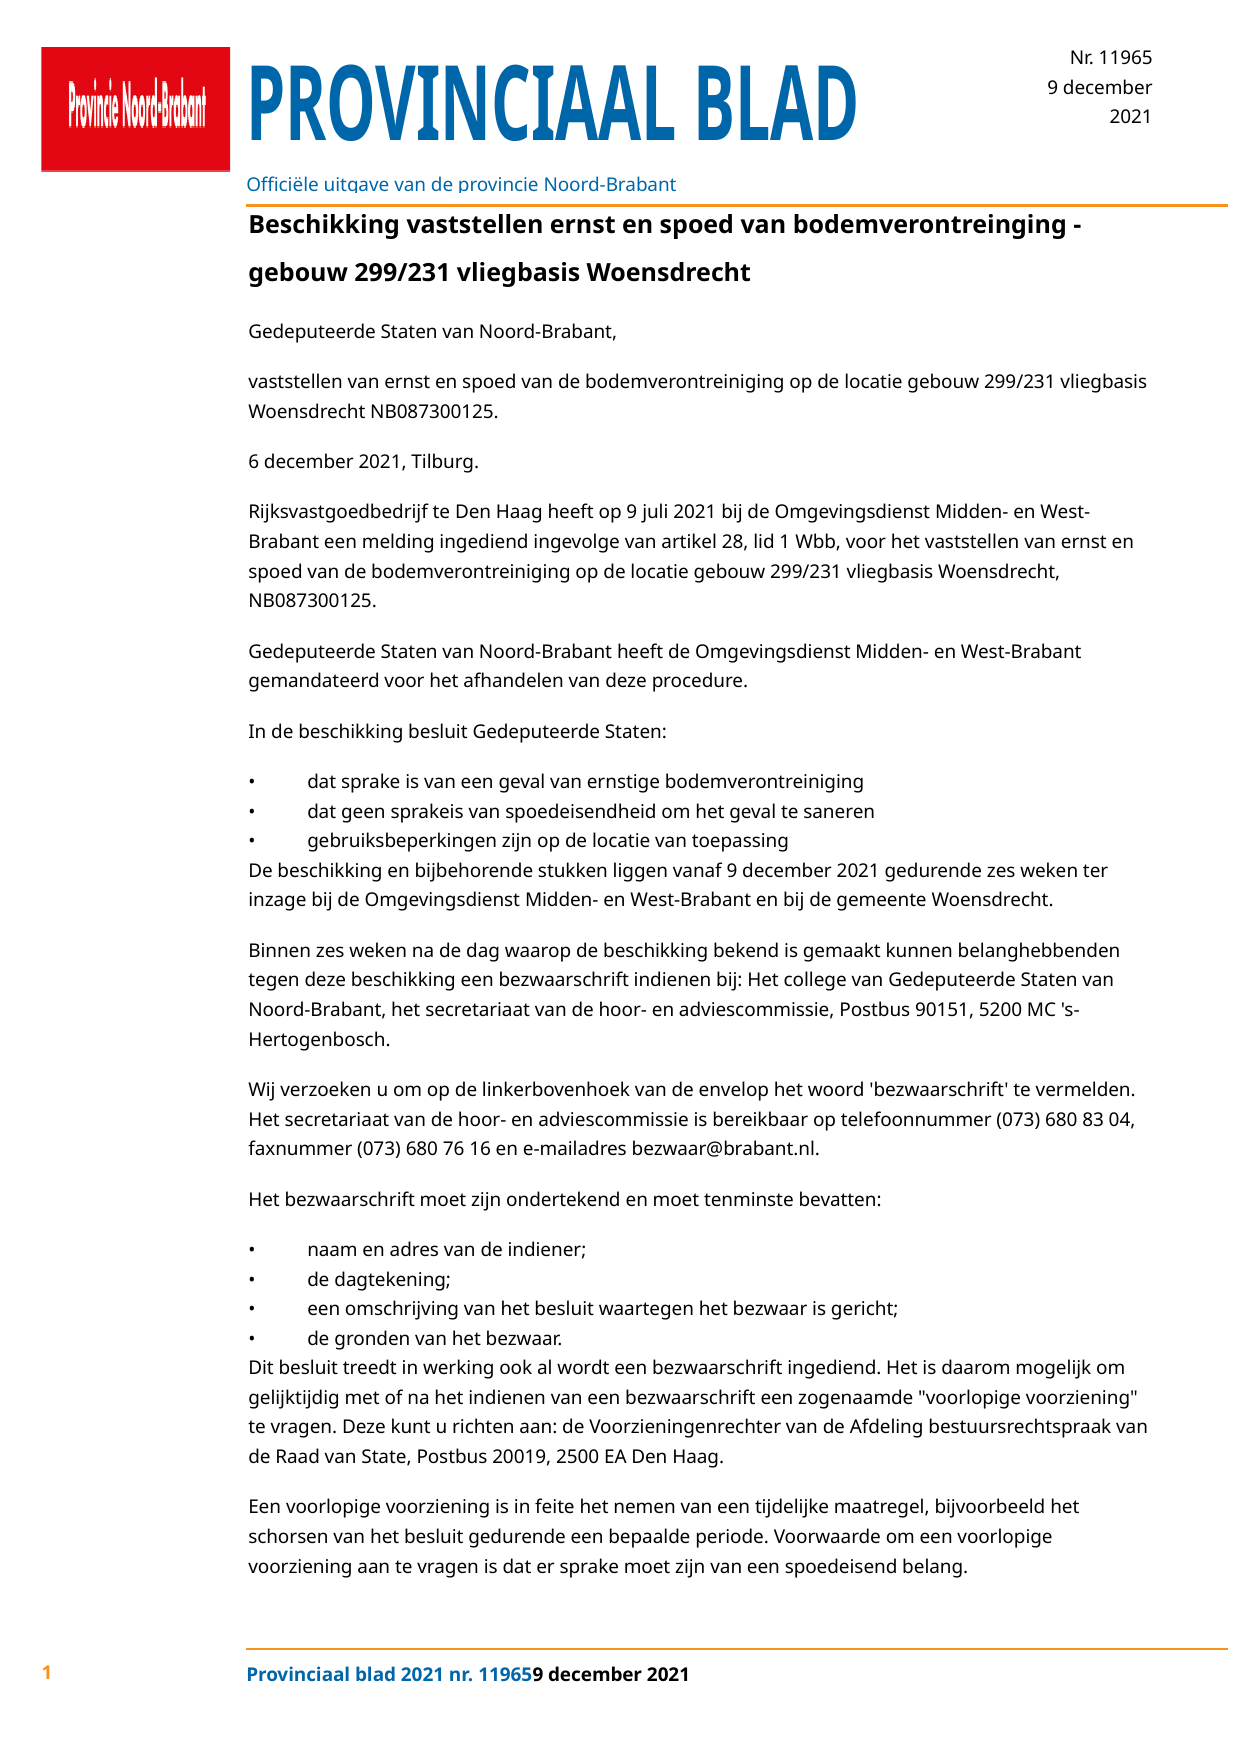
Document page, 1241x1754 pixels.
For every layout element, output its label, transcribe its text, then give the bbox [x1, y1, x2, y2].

list de gronden van het bezwaar. [248, 1325, 1152, 1351]
text In de beschikking besluit Gedeputeerde Staten: [248, 718, 1152, 744]
text 6 december 2021, Tilburg. [248, 448, 1152, 474]
text Rijksvastgoedbedrijf te Den Haag heeft op 9 juli 2021 bij de Omgevingsdienst Midden- en West-Brabant een melding ingediend ingevolge van artikel 28, lid 1 Wbb, voor het vaststellen van ernst en spoed van de bodemverontreiniging op de locatie gebouw 299/231 vliegbasis Woensdrecht, NB087300125. [248, 499, 1152, 613]
list dat sprake is van een geval van ernstige bodemverontreiniging [248, 768, 1152, 794]
text Binnen zes weken na de dag waarop de beschikking bekend is gemaakt kunnen belanghebbenden tegen deze beschikking een bezwaarschrift indienen bij: Het college van Gedeputeerde Staten van Noord-Brabant, het secretariaat van de hoor- en adviescommissie, Postbus 90151, 5200 MC 's-Hertogenbosch. [248, 937, 1152, 1052]
text Gedeputeerde Staten van Noord-Brabant, [248, 318, 1152, 344]
text Gedeputeerde Staten van Noord-Brabant heeft de Omgevingsdienst Midden- en West-Brabant gemandateerd voor het afhandelen van deze procedure. [248, 638, 1152, 693]
text De beschikking en bijbehorende stukken liggen vanaf 9 december 2021 gedurende zes weken ter inzage bij de Omgevingsdienst Midden- en West-Brabant en bij de gemeente Woensdrecht. [248, 857, 1152, 912]
text Wij verzoeken u om op de linkerbovenhoek van de envelop het woord 'bezwaarschrift' te vermelden. Het secretariaat van de hoor- en adviescommissie is bereikbaar op telefoonnummer (073) 680 83 04, faxnummer (073) 680 76 16 en e-mailadres bezwaar@brabant.nl. [248, 1076, 1152, 1161]
text Een voorlopige voorziening is in feite het nemen van een tijdelijke maatregel, bijvoorbeeld het schorsen van het besluit gedurende een bepaalde periode. Voorwaarde om een voorlopige voorziening aan te vragen is dat er sprake moet zijn van een spoedeisend belang. [248, 1494, 1152, 1579]
list gebruiksbeperkingen zijn op de locatie van toepassing [248, 827, 1152, 853]
list naam en adres van de indiener; [248, 1236, 1152, 1262]
list de dagtekening; [248, 1266, 1152, 1292]
text Het bezwaarschrift moet zijn ondertekend en moet tenminste bevatten: [248, 1186, 1152, 1212]
list dat geen sprakeis van spoedeisendheid om het geval te saneren [248, 798, 1152, 824]
list een omschrijving van het besluit waartegen het bezwaar is gericht; [248, 1295, 1152, 1321]
text Beschikking vaststellen ernst en spoed van bodemverontreinging - gebouw 299/231 vliegbasis Woensdrecht [248, 207, 1152, 288]
text Dit besluit treedt in werking ook al wordt een bezwaarschrift ingediend. Het is daarom mogelijk om gelijktijdig met of na het indienen van een bezwaarschrift een zogenaamde "voorlopige voorziening" te vragen. Deze kunt u richten aan: de Voorzieningenrechter van de Afdeling bestuursrechtspraak van de Raad van State, Postbus 20019, 2500 EA Den Haag. [248, 1354, 1152, 1469]
text vaststellen van ernst en spoed van de bodemverontreiniging op de locatie gebouw 299/231 vliegbasis Woensdrecht NB087300125. [248, 368, 1152, 424]
picture [41, 47, 231, 172]
